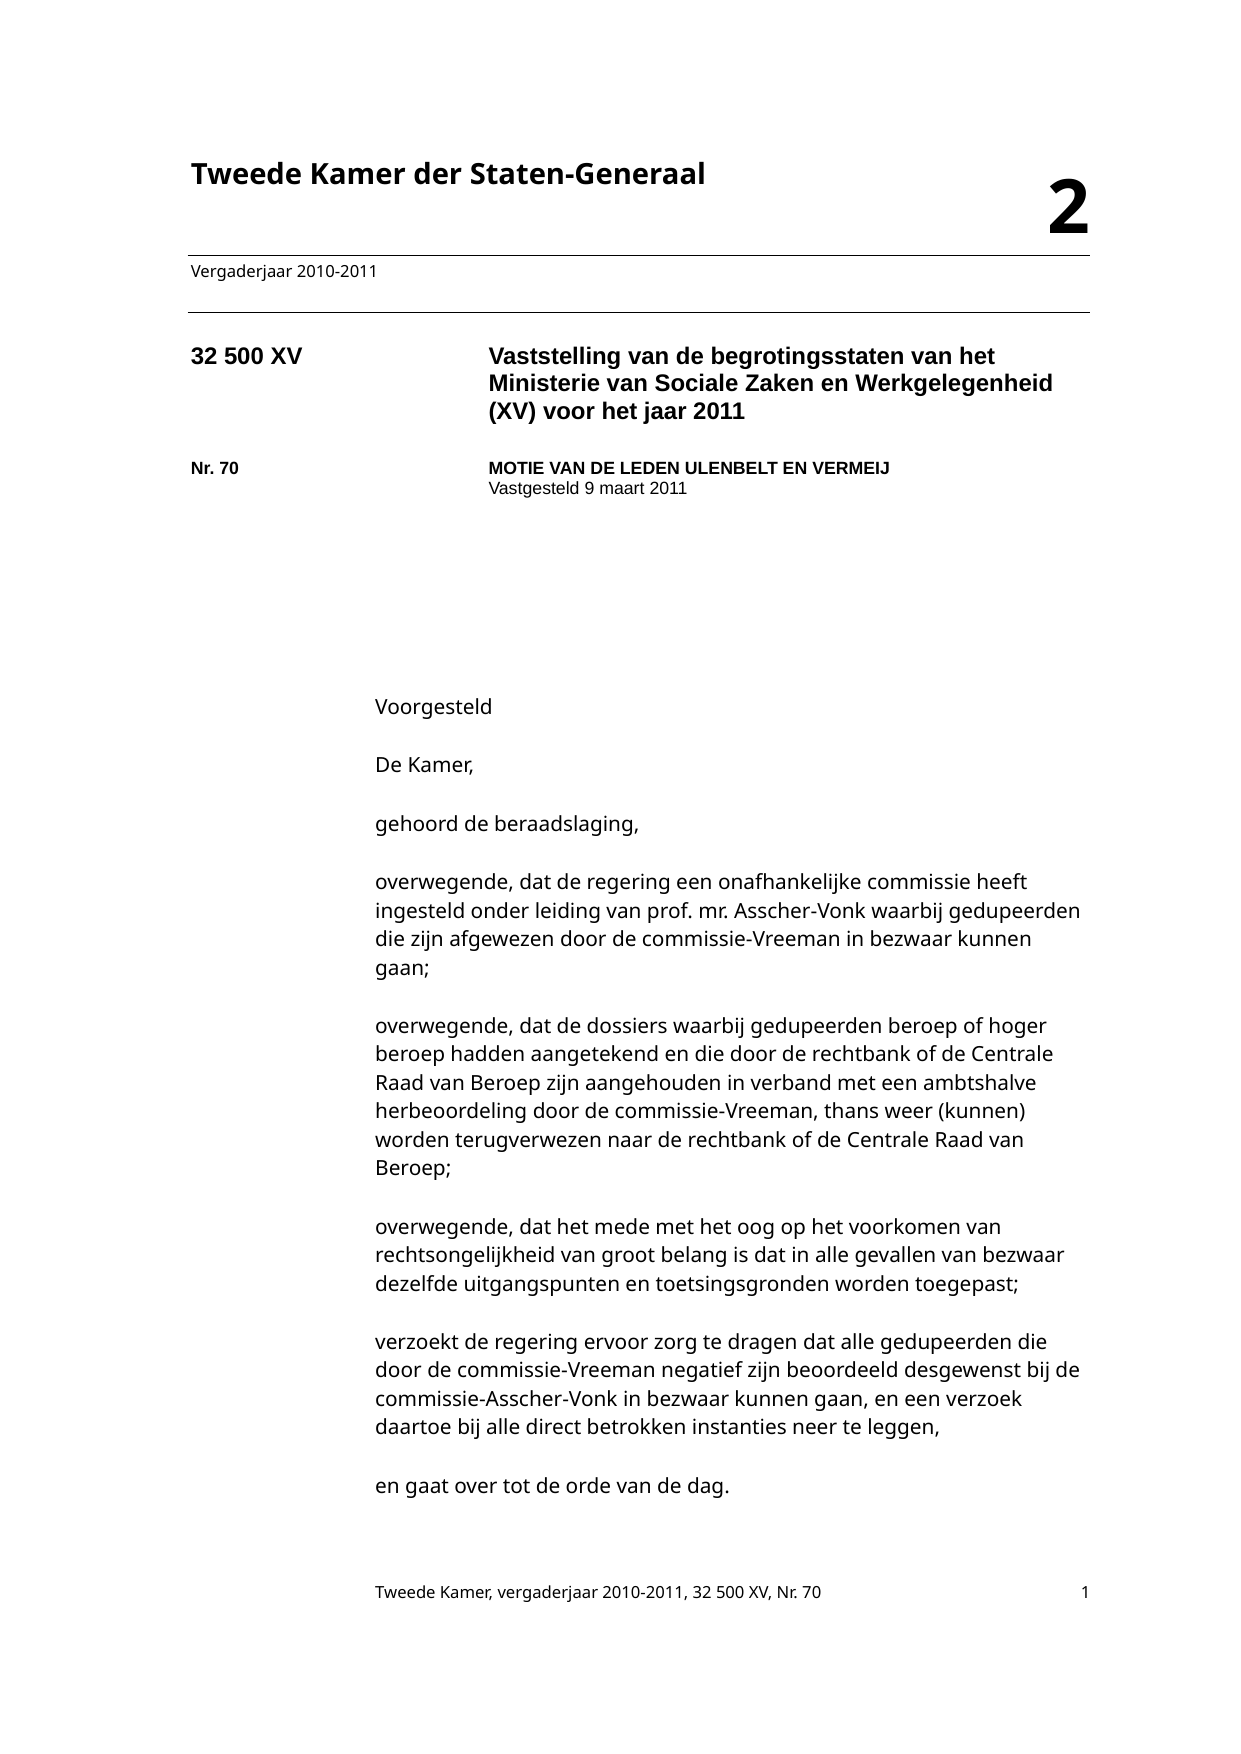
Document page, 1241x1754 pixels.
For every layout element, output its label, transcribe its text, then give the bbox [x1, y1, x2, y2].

text overwegende, dat de regering een onafhankelijke commissie heeft ingesteld onder leiding van prof. mr. Asscher-Vonk waarbij gedupeerden die zijn afgewezen door de commissie-Vreeman in bezwaar kunnen gaan; [375, 867, 1090, 981]
table_header 2 [910, 150, 1090, 255]
text en gaat over tot de orde van de dag. [375, 1471, 1090, 1499]
text overwegende, dat het mede met het oog op het voorkomen van rechtsongelijkheid van groot belang is dat in alle gevallen van bezwaar dezelfde uitgangspunten en toetsingsgronden worden toegepast; [375, 1212, 1090, 1297]
text verzoekt de regering ervoor zorg te dragen dat alle gedupeerden die door de commissie-Vreeman negatief zijn beoordeeld desgewenst bij de commissie-Asscher-Vonk in bezwaar kunnen gaan, en een verzoek daartoe bij alle direct betrokken instanties neer te leggen, [375, 1327, 1090, 1441]
table_cell Vaststelling van de begrotingsstaten van het Ministerie van Sociale Zaken en Werkgelegenheid (XV) voor het jaar 2011 [485, 339, 1090, 454]
table_cell 32 500 XV [188, 339, 485, 454]
text gehoord de beraadslaging, [375, 809, 1090, 837]
text Voorgesteld [375, 692, 1090, 721]
table_cell [485, 256, 1090, 312]
table_cell [485, 313, 1090, 339]
table_cell Vergaderjaar 2010-2011 [188, 256, 485, 312]
table_cell Nr. 70 [188, 455, 485, 573]
text overwegende, dat de dossiers waarbij gedupeerden beroep of hoger beroep hadden aangetekend en die door de rechtbank of de Centrale Raad van Beroep zijn aangehouden in verband met een ambtshalve herbeoordeling door de commissie-Vreeman, thans weer (kunnen) worden terugverwezen naar de rechtbank of de Centrale Raad van Beroep; [375, 1011, 1090, 1182]
text De Kamer, [375, 751, 1090, 779]
table_cell [188, 313, 485, 339]
table_header Tweede Kamer der Staten-Generaal [188, 150, 909, 255]
table_cell MOTIE VAN DE LEDEN ULENBELT EN VERMEIJ Vastgesteld 9 maart 2011 [485, 455, 1090, 573]
